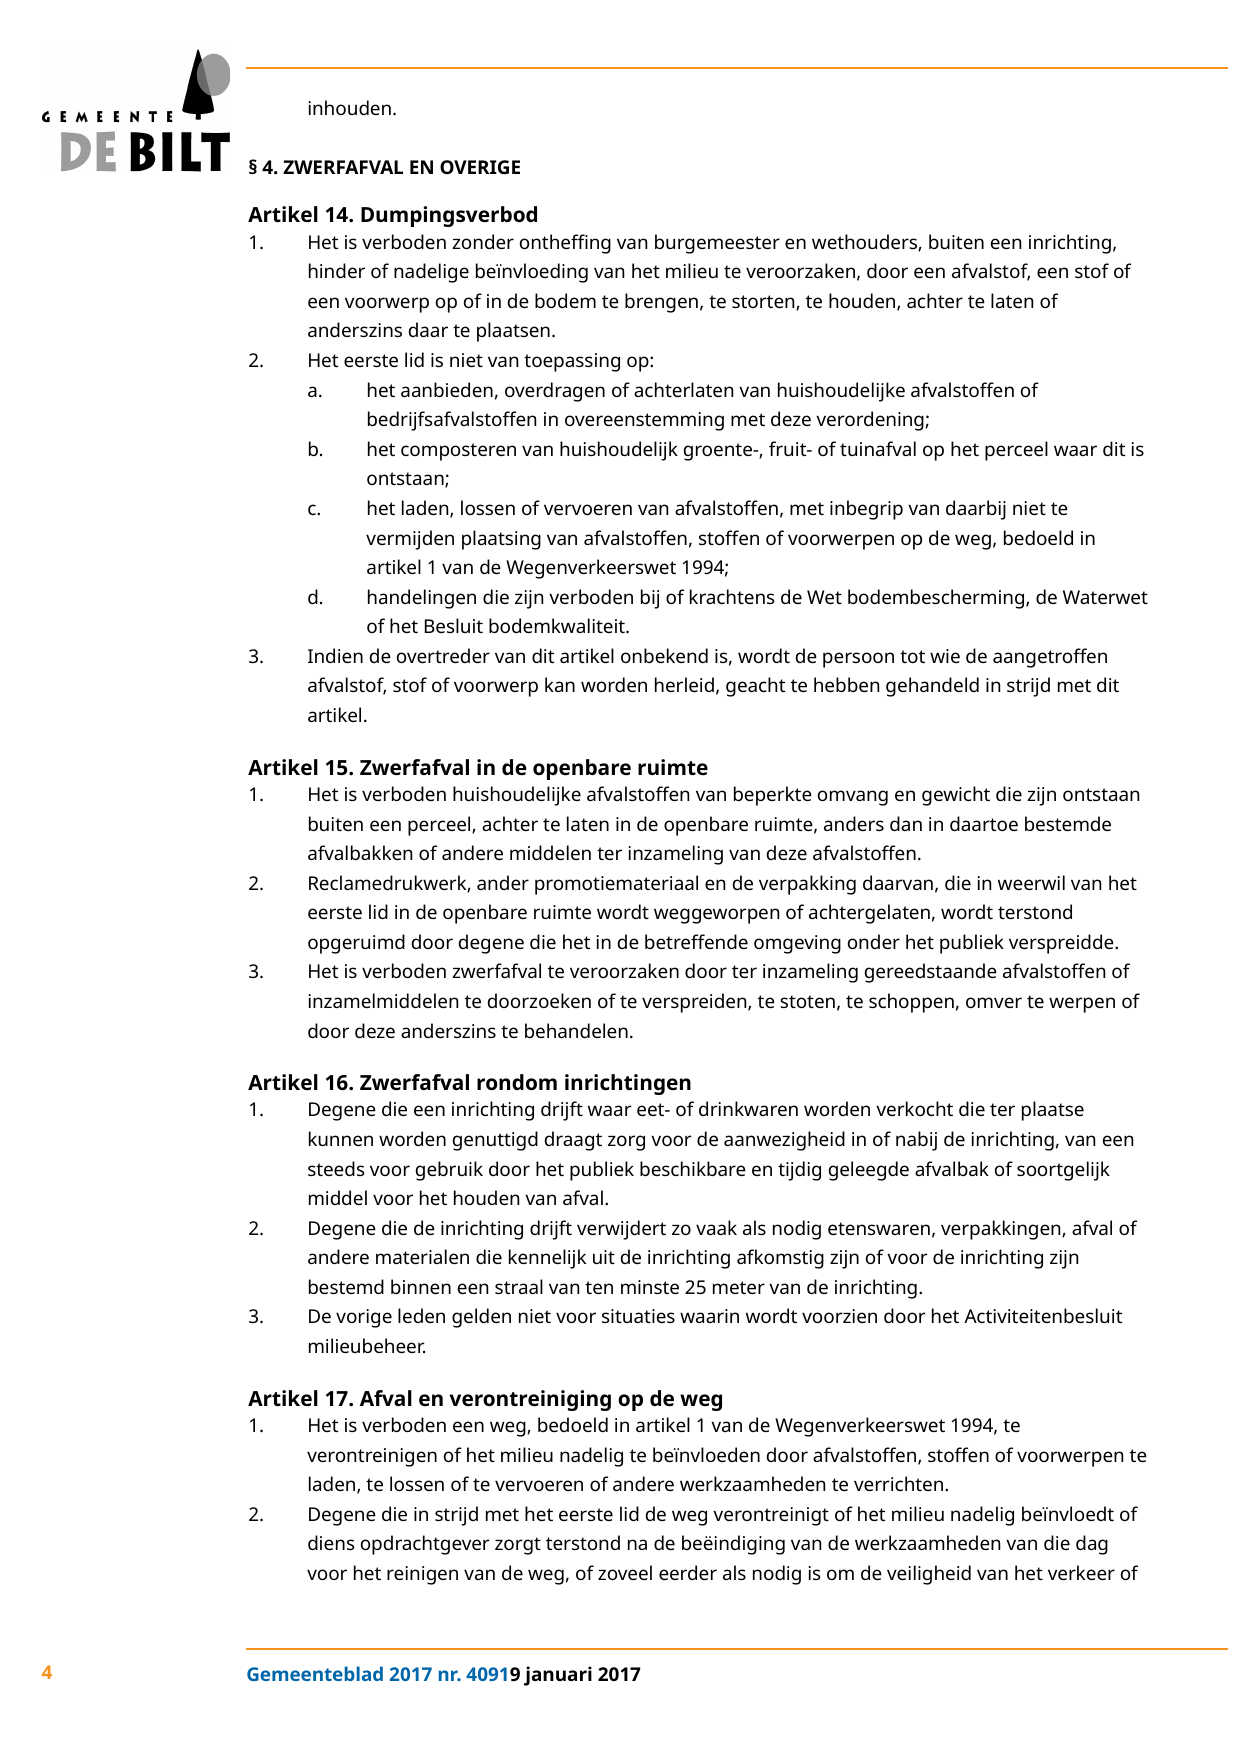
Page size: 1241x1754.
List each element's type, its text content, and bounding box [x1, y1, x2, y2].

text Artikel 17. Afval en verontreiniging op de weg [248, 1384, 1152, 1412]
picture [41, 47, 231, 172]
text Artikel 15. Zwerfafval in de openbare ruimte [248, 753, 1152, 781]
list het laden, lossen of vervoeren van afvalstoffen, met inbegrip van daarbij niet te vermijden plaatsing van afvalstoffen, stoffen of voorwerpen op de weg, bedoeld in artikel 1 van de Wegenverkeerswet 1994; [307, 495, 1152, 580]
list het composteren van huishoudelijk groente-, fruit- of tuinafval op het perceel waar dit is ontstaan; [307, 436, 1152, 491]
text § 4. ZWERFAFVAL EN OVERIGE [248, 154, 1152, 180]
list handelingen die zijn verboden bij of krachtens de Wet bodembescherming, de Waterwet of het Besluit bodemkwaliteit. [307, 584, 1152, 639]
text Artikel 16. Zwerfafval rondom inrichtingen [248, 1068, 1152, 1097]
list het aanbieden, overdragen of achterlaten van huishoudelijke afvalstoffen of bedrijfsafvalstoffen in overeenstemming met deze verordening; [307, 377, 1152, 432]
list inhouden. [248, 95, 1152, 121]
list Het eerste lid is niet van toepassing op: [248, 347, 1152, 373]
list Het is verboden huishoudelijke afvalstoffen van beperkte omvang en gewicht die zijn ontstaan buiten een perceel, achter te laten in de openbare ruimte, anders dan in daartoe bestemde afvalbakken of andere middelen ter inzameling van deze afvalstoffen. [248, 781, 1152, 866]
text Artikel 14. Dumpingsverbod [248, 201, 1152, 229]
list Het is verboden zwerfafval te veroorzaken door ter inzameling gereedstaande afvalstoffen of inzamelmiddelen te doorzoeken of te verspreiden, te stoten, te schoppen, omver te werpen of door deze anderszins te behandelen. [248, 959, 1152, 1043]
list De vorige leden gelden niet voor situaties waarin wordt voorzien door het Activiteitenbesluit milieubeheer. [248, 1304, 1152, 1359]
list Degene die een inrichting drijft waar eet- of drinkwaren worden verkocht die ter plaatse kunnen worden genuttigd draagt zorg voor de aanwezigheid in of nabij de inrichting, van een steeds voor gebruik door het publiek beschikbare en tijdig geleegde afvalbak of soortgelijk middel voor het houden van afval. [248, 1097, 1152, 1211]
list Indien de overtreder van dit artikel onbekend is, wordt de persoon tot wie de aangetroffen afvalstof, stof of voorwerp kan worden herleid, geacht te hebben gehandeld in strijd met dit artikel. [248, 643, 1152, 728]
list Het is verboden zonder ontheffing van burgemeester en wethouders, buiten een inrichting, hinder of nadelige beïnvloeding van het milieu te veroorzaken, door een afvalstof, een stof of een voorwerp op of in de bodem te brengen, te storten, te houden, achter te laten of anderszins daar te plaatsen. [248, 229, 1152, 343]
list Degene die in strijd met het eerste lid de weg verontreinigt of het milieu nadelig beïnvloedt of diens opdrachtgever zorgt terstond na de beëindiging van de werkzaamheden van die dag voor het reinigen van de weg, of zoveel eerder als nodig is om de veiligheid van het verkeer of [248, 1501, 1152, 1586]
list Degene die de inrichting drijft verwijdert zo vaak als nodig etenswaren, verpakkingen, afval of andere materialen die kennelijk uit de inrichting afkomstig zijn of voor de inrichting zijn bestemd binnen een straal van ten minste 25 meter van de inrichting. [248, 1215, 1152, 1300]
list Reclamedrukwerk, ander promotiemateriaal en de verpakking daarvan, die in weerwil van het eerste lid in de openbare ruimte wordt weggeworpen of achtergelaten, wordt terstond opgeruimd door degene die het in de betreffende omgeving onder het publiek verspreidde. [248, 870, 1152, 955]
list Het is verboden een weg, bedoeld in artikel 1 van de Wegenverkeerswet 1994, te verontreinigen of het milieu nadelig te beïnvloeden door afvalstoffen, stoffen of voorwerpen te laden, te lossen of te vervoeren of andere werkzaamheden te verrichten. [248, 1412, 1152, 1497]
